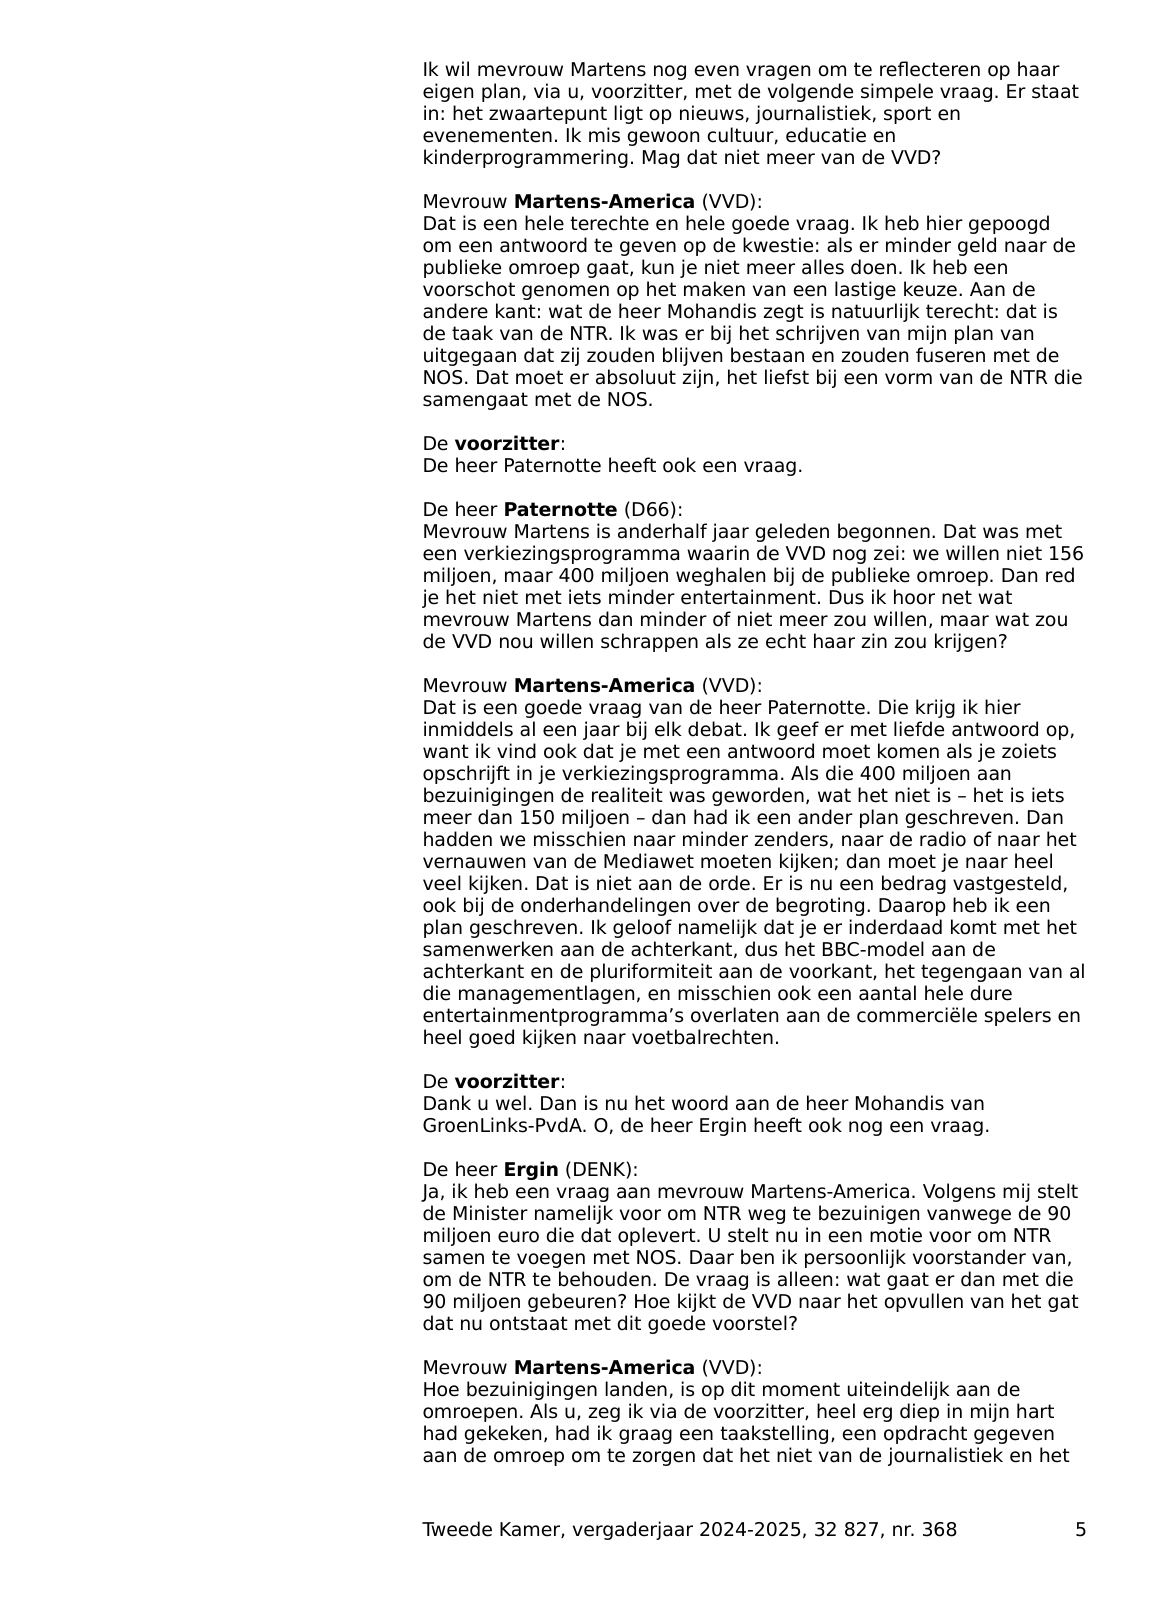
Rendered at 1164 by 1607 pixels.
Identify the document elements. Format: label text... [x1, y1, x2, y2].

text Mevrouw Martens-America (VVD): [422, 191, 1087, 213]
text Ja, ik heb een vraag aan mevrouw Martens-America. Volgens mij stelt de Minister namelijk voor om NTR weg te bezuinigen vanwege de 90 miljoen euro die dat oplevert. U stelt nu in een motie voor om NTR samen te voegen met NOS. Daar ben ik persoonlijk voorstander van, om de NTR te behouden. De vraag is alleen: wat gaat er dan met die 90 miljoen gebeuren? Hoe kijkt de VVD naar het opvullen van het gat dat nu ontstaat met dit goede voorstel? [422, 1181, 1087, 1335]
text Mevrouw Martens is anderhalf jaar geleden begonnen. Dat was met een verkiezingsprogramma waarin de VVD nog zei: we willen niet 156 miljoen, maar 400 miljoen weghalen bij de publieke omroep. Dan red je het niet met iets minder entertainment. Dus ik hoor net wat mevrouw Martens dan minder of niet meer zou willen, maar wat zou de VVD nou willen schrappen als ze echt haar zin zou krijgen? [422, 521, 1087, 653]
text Dat is een hele terechte en hele goede vraag. Ik heb hier gepoogd om een antwoord te geven op de kwestie: als er minder geld naar de publieke omroep gaat, kun je niet meer alles doen. Ik heb een voorschot genomen op het maken van een lastige keuze. Aan de andere kant: wat de heer Mohandis zegt is natuurlijk terecht: dat is de taak van de NTR. Ik was er bij het schrijven van mijn plan van uitgegaan dat zij zouden blijven bestaan en zouden fuseren met de NOS. Dat moet er absoluut zijn, het liefst bij een vorm van de NTR die samengaat met de NOS. [422, 213, 1087, 411]
text De heer Paternotte (D66): [422, 499, 1087, 521]
text De heer Ergin (DENK): [422, 1159, 1087, 1181]
text De voorzitter: [422, 433, 1087, 455]
text Hoe bezuinigingen landen, is op dit moment uiteindelijk aan de omroepen. Als u, zeg ik via de voorzitter, heel erg diep in mijn hart had gekeken, had ik graag een taakstelling, een opdracht gegeven aan de omroep om te zorgen dat het niet van de journalistiek en het [422, 1379, 1087, 1467]
text Mevrouw Martens-America (VVD): [422, 675, 1087, 697]
text De heer Paternotte heeft ook een vraag. [422, 455, 1087, 477]
text Mevrouw Martens-America (VVD): [422, 1357, 1087, 1379]
text Dank u wel. Dan is nu het woord aan de heer Mohandis van GroenLinks-PvdA. O, de heer Ergin heeft ook nog een vraag. [422, 1093, 1087, 1137]
text Dat is een goede vraag van de heer Paternotte. Die krijg ik hier inmiddels al een jaar bij elk debat. Ik geef er met liefde antwoord op, want ik vind ook dat je met een antwoord moet komen als je zoiets opschrijft in je verkiezingsprogramma. Als die 400 miljoen aan bezuinigingen de realiteit was geworden, wat het niet is – het is iets meer dan 150 miljoen – dan had ik een ander plan geschreven. Dan hadden we misschien naar minder zenders, naar de radio of naar het vernauwen van de Mediawet moeten kijken; dan moet je naar heel veel kijken. Dat is niet aan de orde. Er is nu een bedrag vastgesteld, ook bij de onderhandelingen over de begroting. Daarop heb ik een plan geschreven. Ik geloof namelijk dat je er inderdaad komt met het samenwerken aan de achterkant, dus het BBC-model aan de achterkant en de pluriformiteit aan de voorkant, het tegengaan van al die managementlagen, en misschien ook een aantal hele dure entertainmentprogramma’s overlaten aan de commerciële spelers en heel goed kijken naar voetbalrechten. [422, 697, 1087, 1049]
text De voorzitter: [422, 1071, 1087, 1093]
text Ik wil mevrouw Martens nog even vragen om te reflecteren op haar eigen plan, via u, voorzitter, met de volgende simpele vraag. Er staat in: het zwaartepunt ligt op nieuws, journalistiek, sport en evenementen. Ik mis gewoon cultuur, educatie en kinderprogrammering. Mag dat niet meer van de VVD? [422, 59, 1087, 169]
